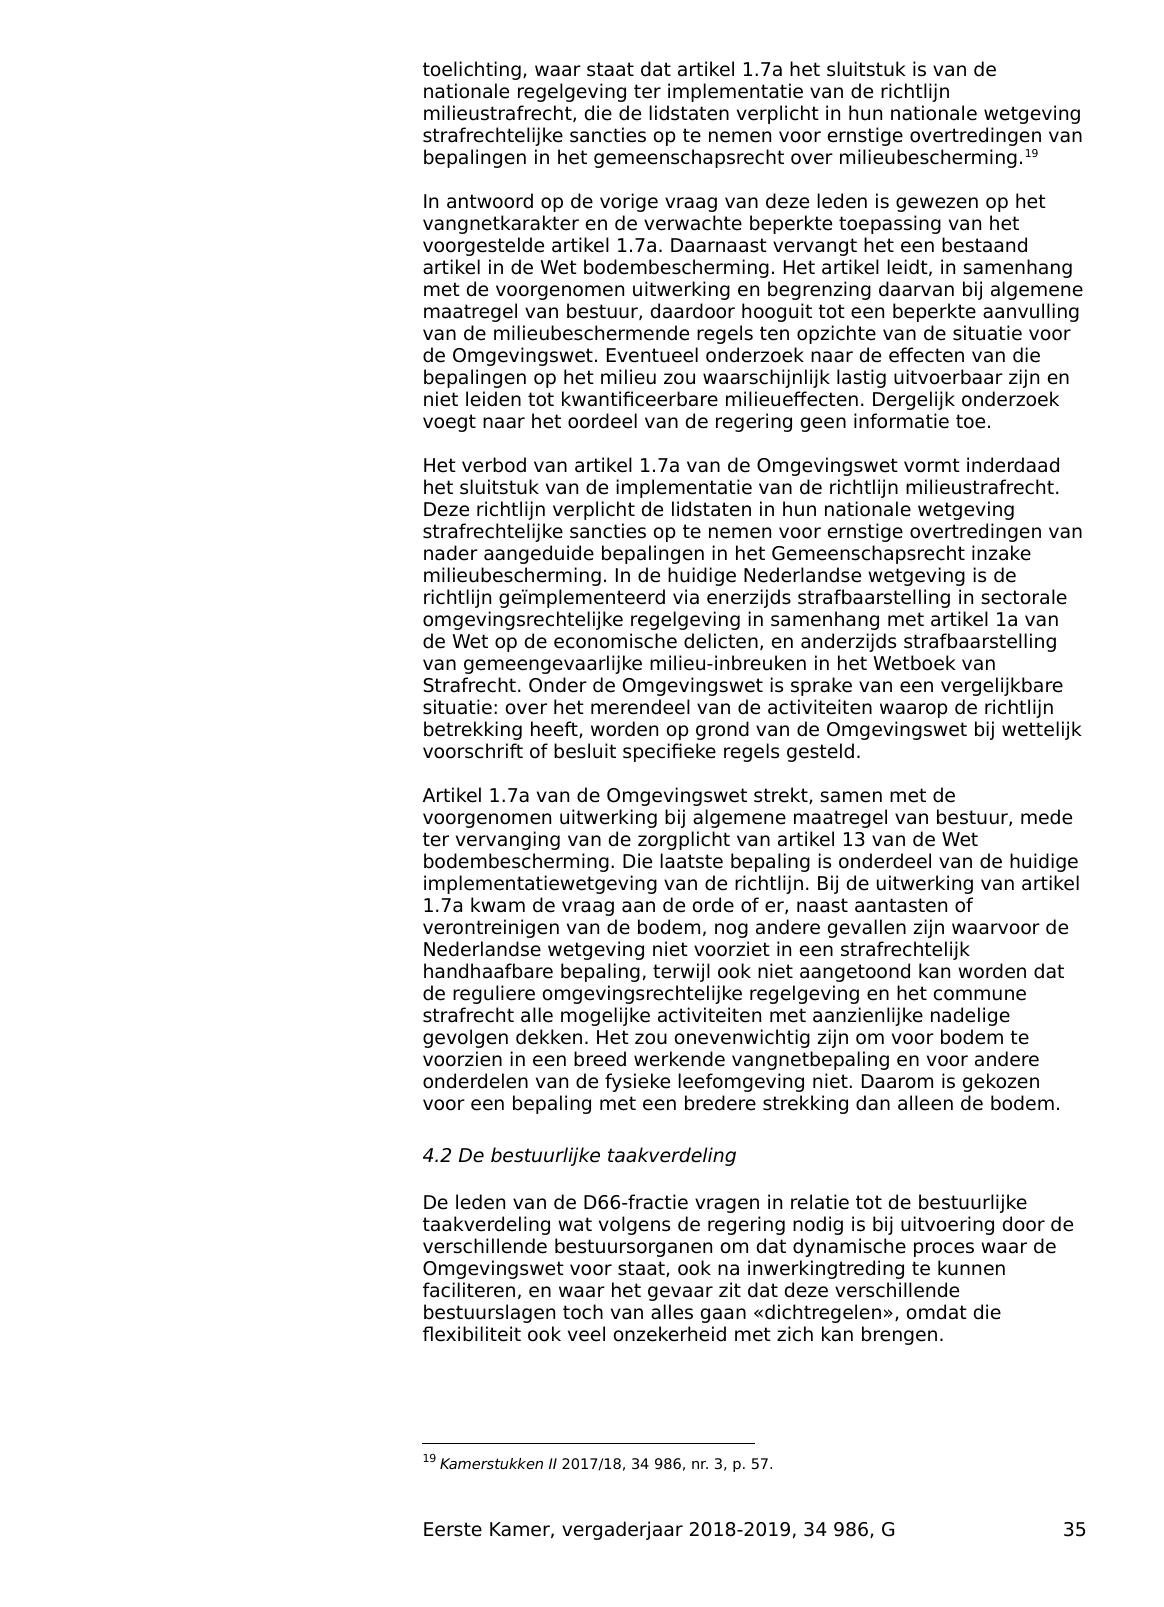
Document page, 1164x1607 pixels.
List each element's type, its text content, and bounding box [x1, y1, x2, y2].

text toelichting, waar staat dat artikel 1.7a het sluitstuk is van de nationale regelgeving ter implementatie van de richtlijn milieustrafrecht, die de lidstaten verplicht in hun nationale wetgeving strafrechtelijke sancties op te nemen voor ernstige overtredingen van bepalingen in het gemeenschapsrecht over milieubescherming. [422, 59, 1087, 169]
subtitle 4.2 De bestuurlijke taakverdeling [422, 1145, 1087, 1167]
text In antwoord op de vorige vraag van deze leden is gewezen op het vangnetkarakter en de verwachte beperkte toepassing van het voorgestelde artikel 1.7a. Daarnaast vervangt het een bestaand artikel in de Wet bodembescherming. Het artikel leidt, in samenhang met de voorgenomen uitwerking en begrenzing daarvan bij algemene maatregel van bestuur, daardoor hooguit tot een beperkte aanvulling van de milieubeschermende regels ten opzichte van de situatie voor de Omgevingswet. Eventueel onderzoek naar de effecten van die bepalingen op het milieu zou waarschijnlijk lastig uitvoerbaar zijn en niet leiden tot kwantificeerbare milieueffecten. Dergelijk onderzoek voegt naar het oordeel van de regering geen informatie toe. [422, 191, 1087, 433]
text Artikel 1.7a van de Omgevingswet strekt, samen met de voorgenomen uitwerking bij algemene maatregel van bestuur, mede ter vervanging van de zorgplicht van artikel 13 van de Wet bodembescherming. Die laatste bepaling is onderdeel van de huidige implementatiewetgeving van de richtlijn. Bij de uitwerking van artikel 1.7a kwam de vraag aan de orde of er, naast aantasten of verontreinigen van de bodem, nog andere gevallen zijn waarvoor de Nederlandse wetgeving niet voorziet in een strafrechtelijk handhaafbare bepaling, terwijl ook niet aangetoond kan worden dat de reguliere omgevingsrechtelijke regelgeving en het commune strafrecht alle mogelijke activiteiten met aanzienlijke nadelige gevolgen dekken. Het zou onevenwichtig zijn om voor bodem te voorzien in een breed werkende vangnetbepaling en voor andere onderdelen van de fysieke leefomgeving niet. Daarom is gekozen voor een bepaling met een bredere strekking dan alleen de bodem. [422, 785, 1087, 1115]
text De leden van de D66-fractie vragen in relatie tot de bestuurlijke taakverdeling wat volgens de regering nodig is bij uitvoering door de verschillende bestuursorganen om dat dynamische proces waar de Omgevingswet voor staat, ook na inwerkingtreding te kunnen faciliteren, en waar het gevaar zit dat deze verschillende bestuurslagen toch van alles gaan «dichtregelen», omdat die flexibiliteit ook veel onzekerheid met zich kan brengen. [422, 1192, 1087, 1346]
text Kamerstukken II 2017/18, 34 986, nr. 3, p. 57. [422, 1452, 1087, 1474]
text Het verbod van artikel 1.7a van de Omgevingswet vormt inderdaad het sluitstuk van de implementatie van de richtlijn milieustrafrecht. Deze richtlijn verplicht de lidstaten in hun nationale wetgeving strafrechtelijke sancties op te nemen voor ernstige overtredingen van nader aangeduide bepalingen in het Gemeenschapsrecht inzake milieubescherming. In de huidige Nederlandse wetgeving is de richtlijn geïmplementeerd via enerzijds strafbaarstelling in sectorale omgevingsrechtelijke regelgeving in samenhang met artikel 1a van de Wet op de economische delicten, en anderzijds strafbaarstelling van gemeengevaarlijke milieu-inbreuken in het Wetboek van Strafrecht. Onder de Omgevingswet is sprake van een vergelijkbare situatie: over het merendeel van de activiteiten waarop de richtlijn betrekking heeft, worden op grond van de Omgevingswet bij wettelijk voorschrift of besluit specifieke regels gesteld. [422, 455, 1087, 763]
